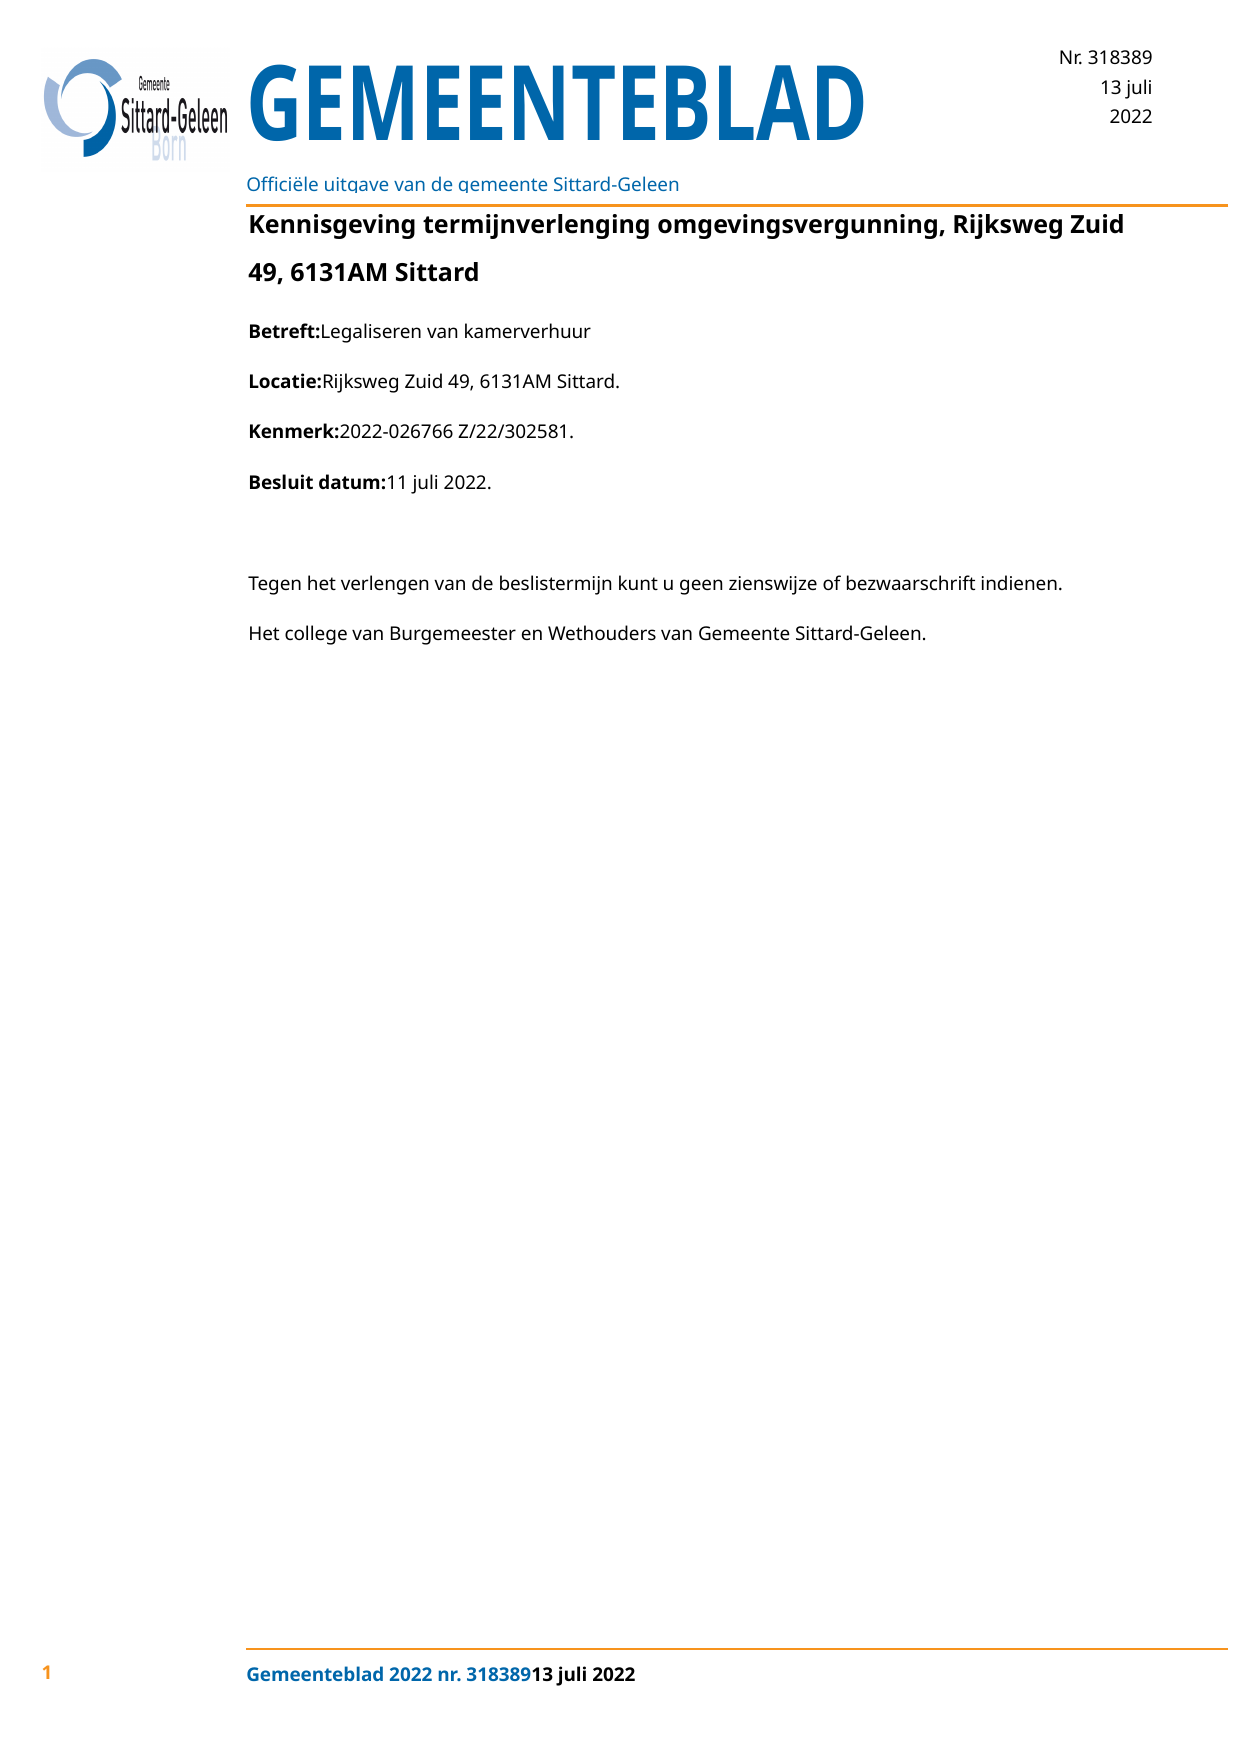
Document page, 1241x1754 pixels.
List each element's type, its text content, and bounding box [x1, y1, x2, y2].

text Kenmerk:2022-026766 Z/22/302581. [248, 419, 1152, 444]
text Locatie:Rijksweg Zuid 49, 6131AM Sittard. [248, 368, 1152, 394]
text Het college van Burgemeester en Wethouders van Gemeente Sittard-Geleen. [248, 620, 1152, 646]
text Besluit datum:11 juli 2022. [248, 469, 1152, 495]
text Kennisgeving termijnverlenging omgevingsvergunning, Rijksweg Zuid 49, 6131AM Sittard [248, 207, 1152, 288]
text Tegen het verlengen van de beslistermijn kunt u geen zienswijze of bezwaarschrift indienen. [248, 570, 1152, 596]
text Betreft:Legaliseren van kamerverhuur [248, 318, 1152, 344]
picture [41, 47, 231, 172]
